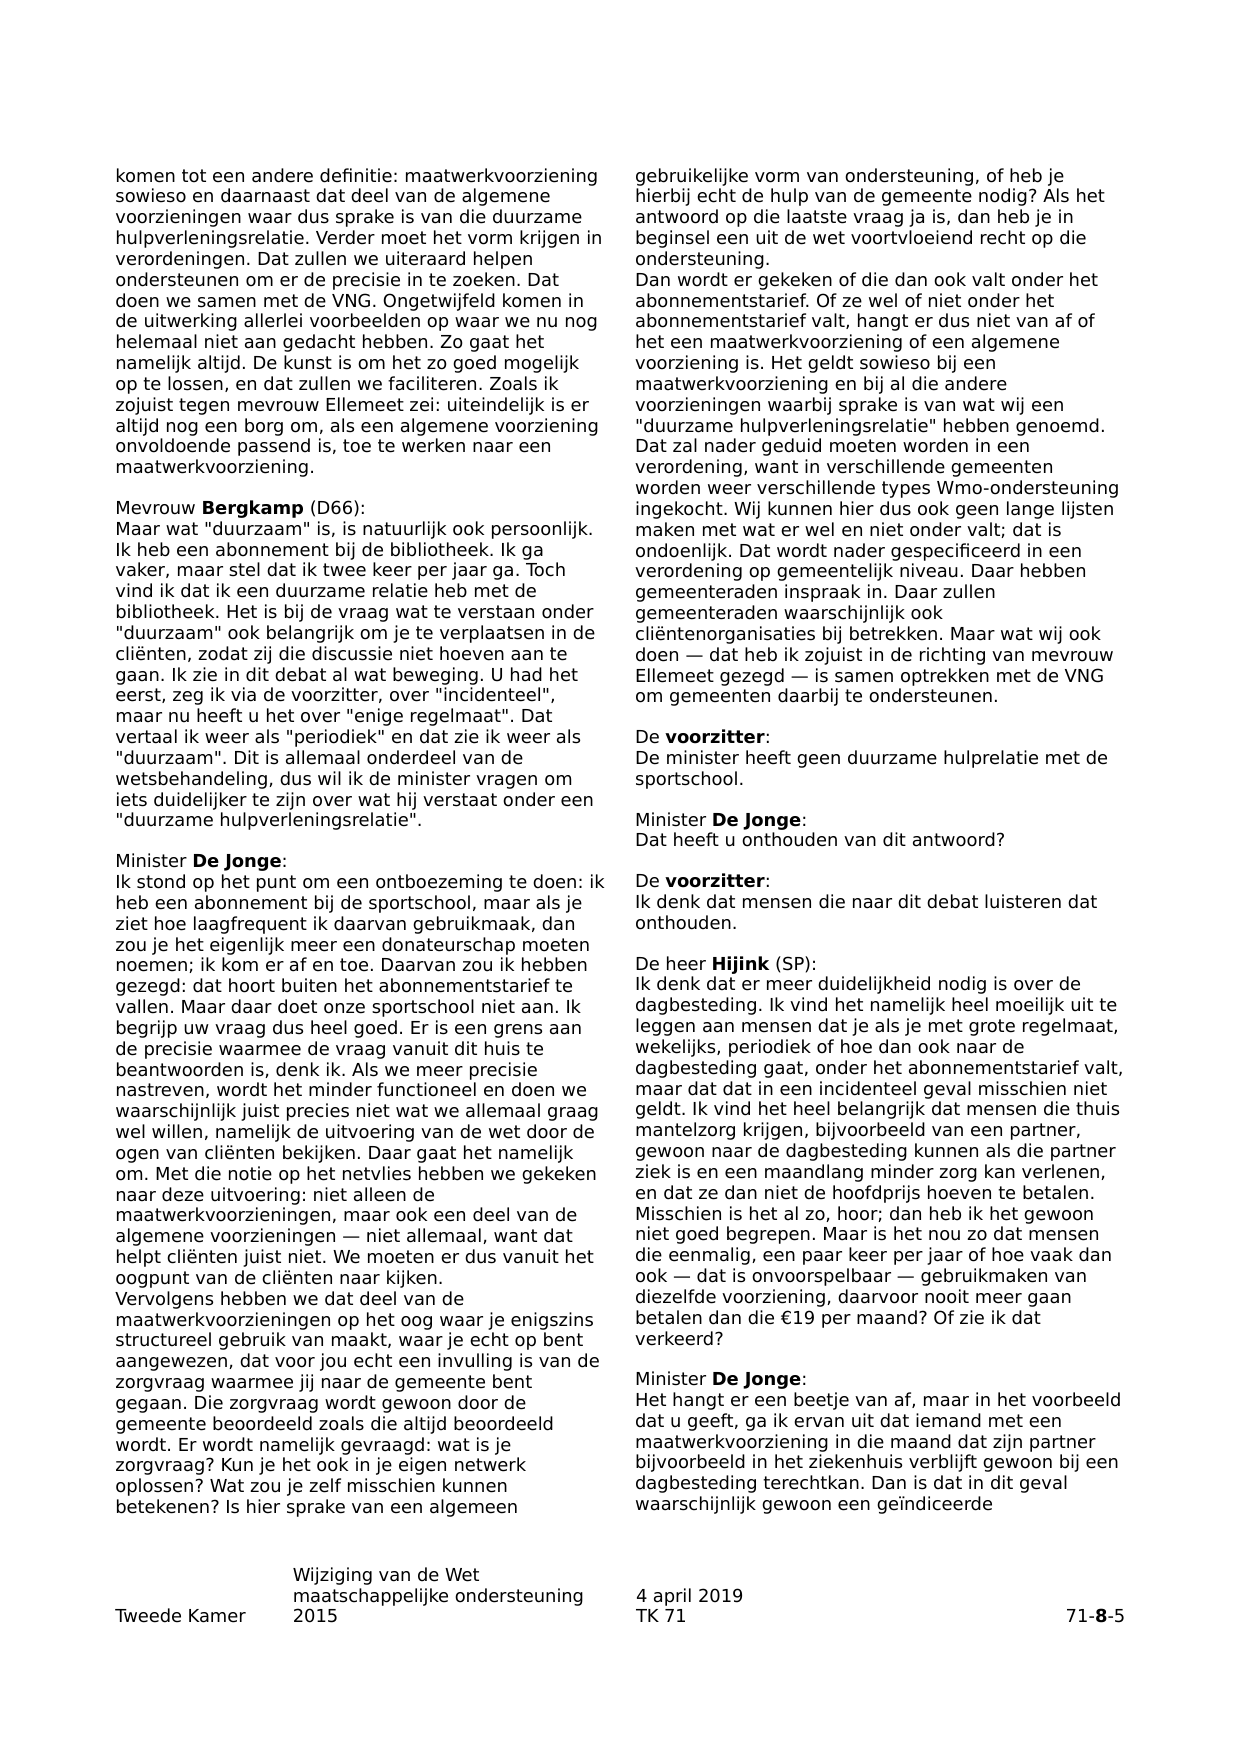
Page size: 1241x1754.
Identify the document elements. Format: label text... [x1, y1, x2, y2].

text Dat heeft u onthouden van dit antwoord? [635, 830, 1125, 851]
text Ik stond op het punt om een ontboezeming te doen: ik heb een abonnement bij de sportschool, maar als je ziet hoe laagfrequent ik daarvan gebruikmaak, dan zou je het eigenlijk meer een donateurschap moeten noemen; ik kom er af en toe. Daarvan zou ik hebben gezegd: dat hoort buiten het abonnementstarief te vallen. Maar daar doet onze sportschool niet aan. Ik begrijp uw vraag dus heel goed. Er is een grens aan de precisie waarmee de vraag vanuit dit huis te beantwoorden is, denk ik. Als we meer precisie nastreven, wordt het minder functioneel en doen we waarschijnlijk juist precies niet wat we allemaal graag wel willen, namelijk de uitvoering van de wet door de ogen van cliënten bekijken. Daar gaat het namelijk om. Met die notie op het netvlies hebben we gekeken naar deze uitvoering: niet alleen de maatwerkvoorzieningen, maar ook een deel van de algemene voorzieningen — niet allemaal, want dat helpt cliënten juist niet. We moeten er dus vanuit het oogpunt van de cliënten naar kijken. [115, 872, 605, 1288]
text Het hangt er een beetje van af, maar in het voorbeeld dat u geeft, ga ik ervan uit dat iemand met een maatwerkvoorziening in die maand dat zijn partner bijvoorbeeld in het ziekenhuis verblijft gewoon bij een dagbesteding terechtkan. Dan is dat in dit geval waarschijnlijk gewoon een geïndiceerde [635, 1390, 1125, 1515]
text De voorzitter: [635, 871, 1125, 892]
text komen tot een andere definitie: maatwerkvoorziening sowieso en daarnaast dat deel van de algemene voorzieningen waar dus sprake is van die duurzame hulpverleningsrelatie. Verder moet het vorm krijgen in verordeningen. Dat zullen we uiteraard helpen ondersteunen om er de precisie in te zoeken. Dat doen we samen met de VNG. Ongetwijfeld komen in de uitwerking allerlei voorbeelden op waar we nu nog helemaal niet aan gedacht hebben. Zo gaat het namelijk altijd. De kunst is om het zo goed mogelijk op te lossen, en dat zullen we faciliteren. Zoals ik zojuist tegen mevrouw Ellemeet zei: uiteindelijk is er altijd nog een borg om, als een algemene voorziening onvoldoende passend is, toe te werken naar een maatwerkvoorziening. [115, 165, 605, 478]
text gebruikelijke vorm van ondersteuning, of heb je hierbij echt de hulp van de gemeente nodig? Als het antwoord op die laatste vraag ja is, dan heb je in beginsel een uit de wet voortvloeiend recht op die ondersteuning. [635, 165, 1125, 269]
text De minister heeft geen duurzame hulprelatie met de sportschool. [635, 748, 1125, 789]
text Dan wordt er gekeken of die dan ook valt onder het abonnementstarief. Of ze wel of niet onder het abonnementstarief valt, hangt er dus niet van af of het een maatwerkvoorziening of een algemene voorziening is. Het geldt sowieso bij een maatwerkvoorziening en bij al die andere voorzieningen waarbij sprake is van wat wij een "duurzame hulpverleningsrelatie" hebben genoemd. Dat zal nader geduid moeten worden in een verordening, want in verschillende gemeenten worden weer verschillende types Wmo-ondersteuning ingekocht. Wij kunnen hier dus ook geen lange lijsten maken met wat er wel en niet onder valt; dat is ondoenlijk. Dat wordt nader gespecificeerd in een verordening op gemeentelijk niveau. Daar hebben gemeenteraden inspraak in. Daar zullen gemeenteraden waarschijnlijk ook cliëntenorganisaties bij betrekken. Maar wat wij ook doen — dat heb ik zojuist in de richting van mevrouw Ellemeet gezegd — is samen optrekken met de VNG om gemeenten daarbij te ondersteunen. [635, 269, 1125, 707]
text De voorzitter: [635, 727, 1125, 748]
text Ik denk dat mensen die naar dit debat luisteren dat onthouden. [635, 892, 1125, 933]
text Maar wat "duurzaam" is, is natuurlijk ook persoonlijk. Ik heb een abonnement bij de bibliotheek. Ik ga vaker, maar stel dat ik twee keer per jaar ga. Toch vind ik dat ik een duurzame relatie heb met de bibliotheek. Het is bij de vraag wat te verstaan onder "duurzaam" ook belangrijk om je te verplaatsen in de cliënten, zodat zij die discussie niet hoeven aan te gaan. Ik zie in dit debat al wat beweging. U had het eerst, zeg ik via de voorzitter, over "incidenteel", maar nu heeft u het over "enige regelmaat". Dat vertaal ik weer als "periodiek" en dat zie ik weer als "duurzaam". Dit is allemaal onderdeel van de wetsbehandeling, dus wil ik de minister vragen om iets duidelijker te zijn over wat hij verstaat onder een "duurzame hulpverleningsrelatie". [115, 518, 605, 831]
text De heer Hijink (SP): [635, 953, 1125, 974]
text Minister De Jonge: [115, 851, 605, 872]
text Mevrouw Bergkamp (D66): [115, 498, 605, 518]
text Minister De Jonge: [635, 809, 1125, 830]
text Vervolgens hebben we dat deel van de maatwerkvoorzieningen op het oog waar je enigszins structureel gebruik van maakt, waar je echt op bent aangewezen, dat voor jou echt een invulling is van de zorgvraag waarmee jij naar de gemeente bent gegaan. Die zorgvraag wordt gewoon door de gemeente beoordeeld zoals die altijd beoordeeld wordt. Er wordt namelijk gevraagd: wat is je zorgvraag? Kun je het ook in je eigen netwerk oplossen? Wat zou je zelf misschien kunnen betekenen? Is hier sprake van een algemeen [115, 1288, 605, 1518]
text Ik denk dat er meer duidelijkheid nodig is over de dagbesteding. Ik vind het namelijk heel moeilijk uit te leggen aan mensen dat je als je met grote regelmaat, wekelijks, periodiek of hoe dan ook naar de dagbesteding gaat, onder het abonnementstarief valt, maar dat dat in een incidenteel geval misschien niet geldt. Ik vind het heel belangrijk dat mensen die thuis mantelzorg krijgen, bijvoorbeeld van een partner, gewoon naar de dagbesteding kunnen als die partner ziek is en een maandlang minder zorg kan verlenen, en dat ze dan niet de hoofdprijs hoeven te betalen. Misschien is het al zo, hoor; dan heb ik het gewoon niet goed begrepen. Maar is het nou zo dat mensen die eenmalig, een paar keer per jaar of hoe vaak dan ook — dat is onvoorspelbaar — gebruikmaken van diezelfde voorziening, daarvoor nooit meer gaan betalen dan die €19 per maand? Of zie ik dat verkeerd? [635, 974, 1125, 1349]
text Minister De Jonge: [635, 1369, 1125, 1390]
